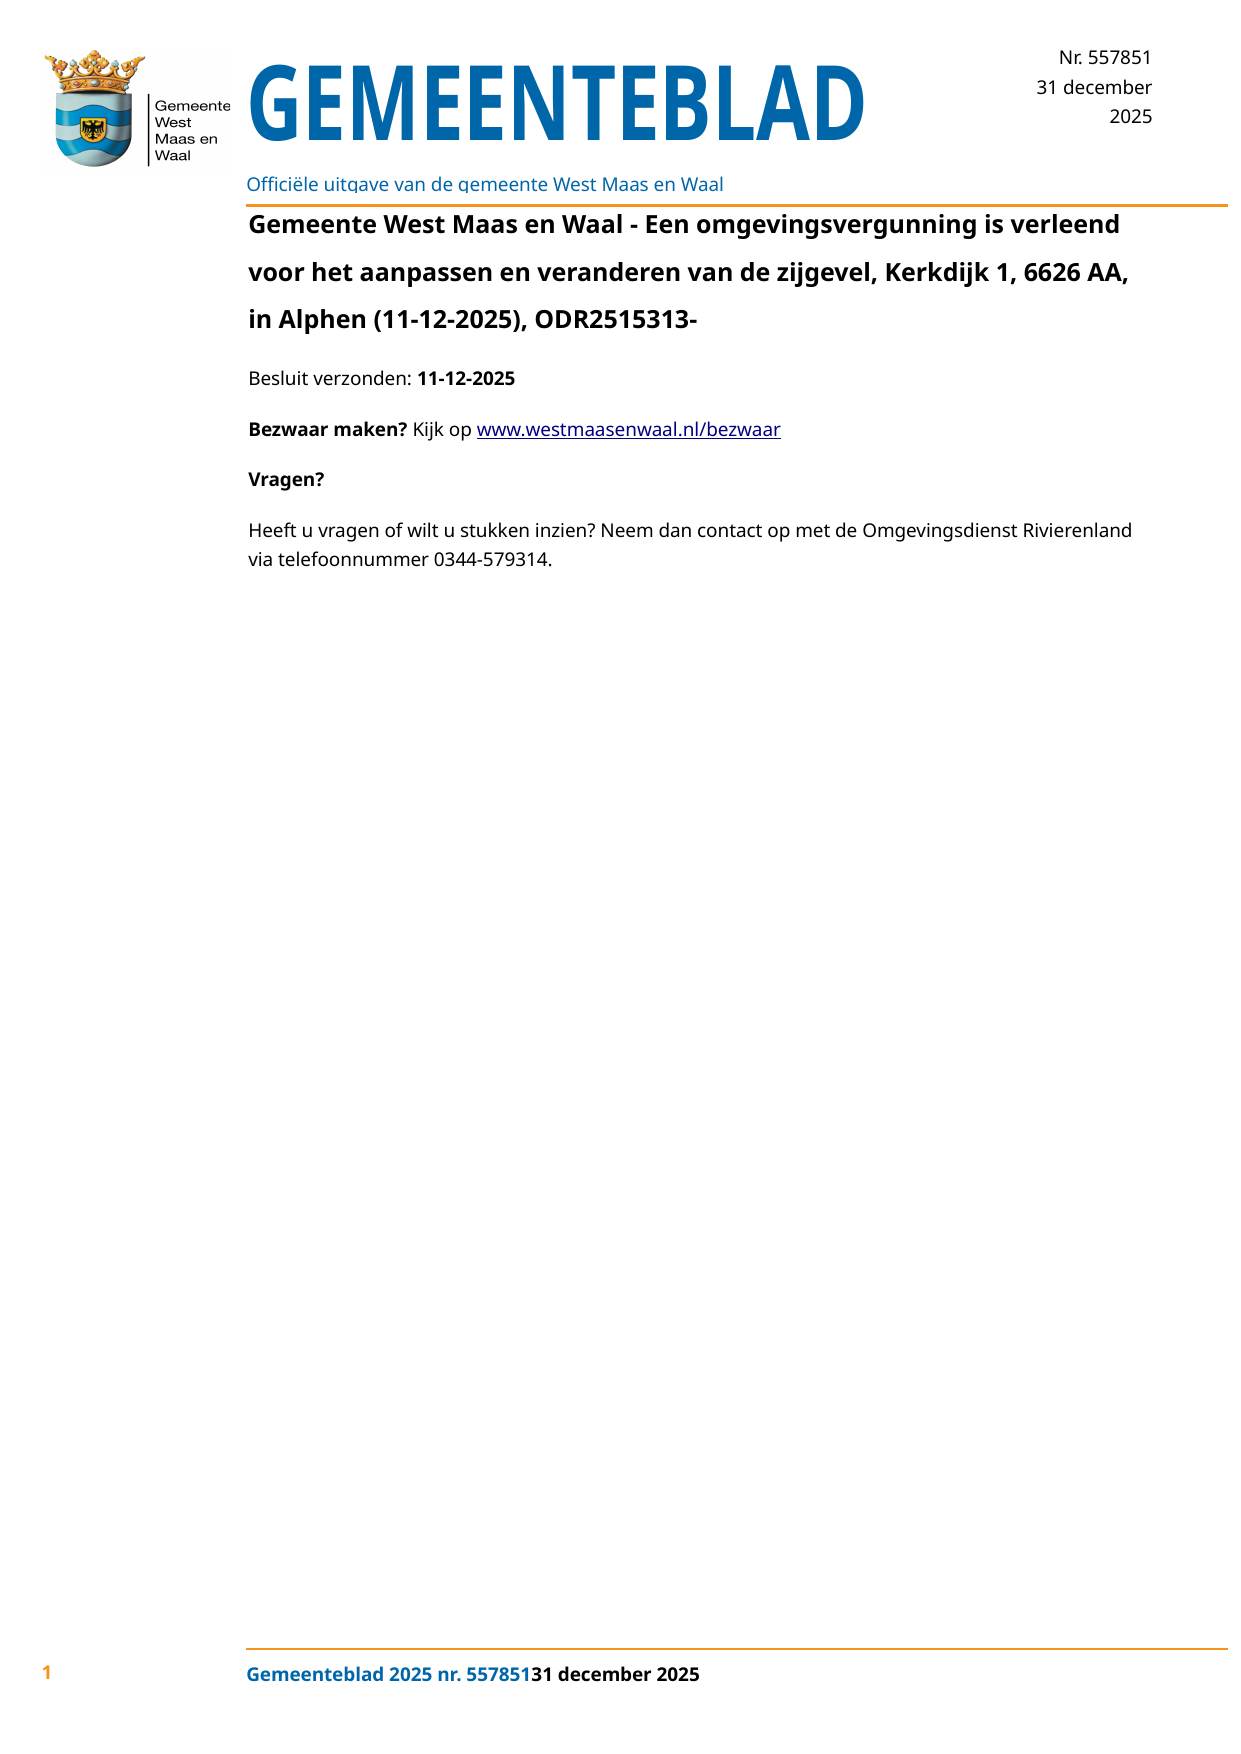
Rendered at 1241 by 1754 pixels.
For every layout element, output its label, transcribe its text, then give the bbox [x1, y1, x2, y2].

text Heeft u vragen of wilt u stukken inzien? Neem dan contact op met de Omgevingsdienst Rivierenland via telefoonnummer 0344-579314. [248, 517, 1152, 572]
picture [41, 47, 231, 172]
text Vragen? [248, 466, 1152, 492]
text Besluit verzonden: 11-12-2025 [248, 366, 1152, 391]
text Gemeente West Maas en Waal - Een omgevingsvergunning is verleend voor het aanpassen en veranderen van de zijgevel, Kerkdijk 1, 6626 AA, in Alphen (11-12-2025), ODR2515313- [248, 207, 1152, 336]
text Bezwaar maken? Kijk op www.westmaasenwaal.nl/bezwaar [248, 416, 1152, 442]
